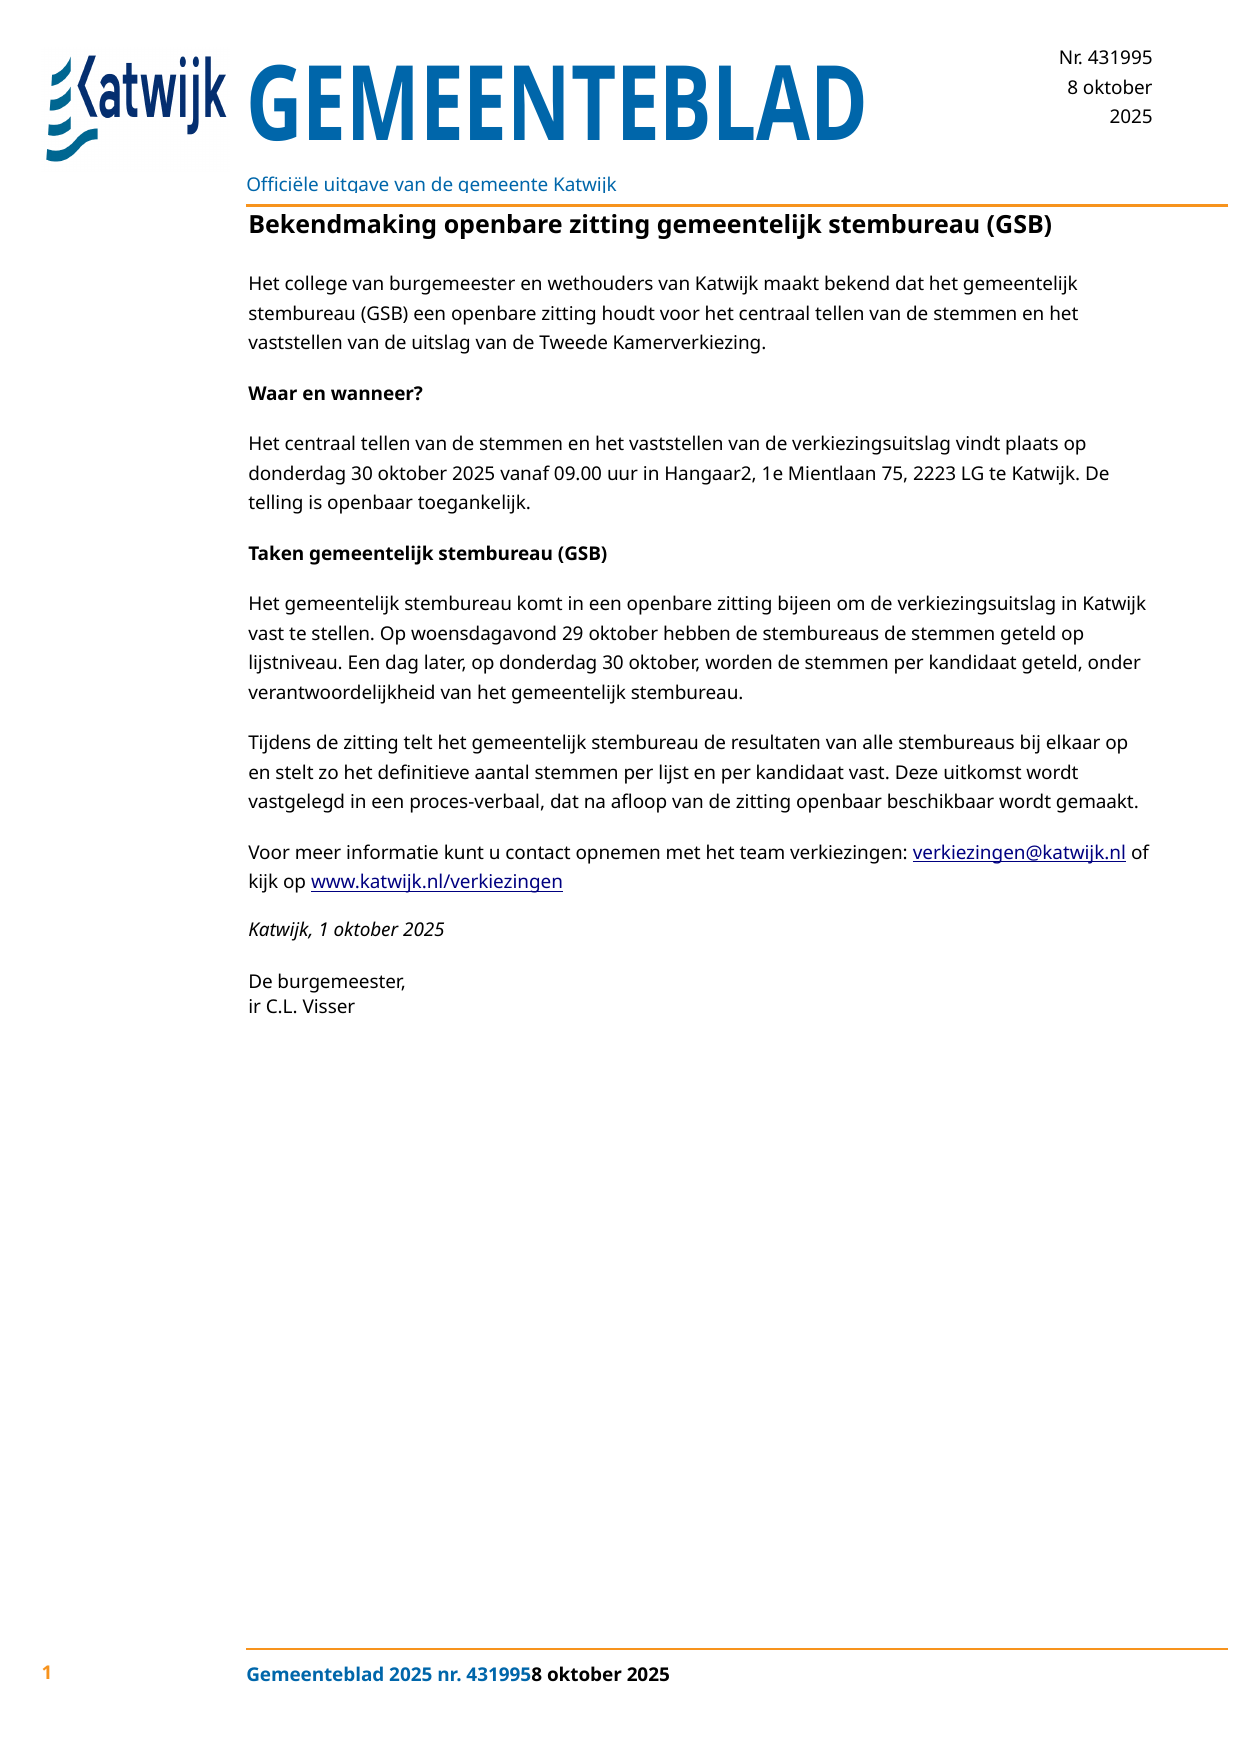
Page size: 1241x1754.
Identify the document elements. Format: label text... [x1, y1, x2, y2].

picture [41, 47, 231, 172]
text ir C.L. Visser [248, 994, 1152, 1019]
text Taken gemeentelijk stembureau (GSB) [248, 540, 1152, 566]
text Het gemeentelijk stembureau komt in een openbare zitting bijeen om de verkiezingsuitslag in Katwijk vast te stellen. Op woensdagavond 29 oktober hebben de stembureaus de stemmen geteld op lijstniveau. Een dag later, op donderdag 30 oktober, worden de stemmen per kandidaat geteld, onder verantwoordelijkheid van het gemeentelijk stembureau. [248, 590, 1152, 705]
text Voor meer informatie kunt u contact opnemen met het team verkiezingen: verkiezingen@katwijk.nl of kijk op www.katwijk.nl/verkiezingen [248, 839, 1152, 894]
text Tijdens de zitting telt het gemeentelijk stembureau de resultaten van alle stembureaus bij elkaar op en stelt zo het definitieve aantal stemmen per lijst en per kandidaat vast. Deze uitkomst wordt vastgelegd in een proces-verbaal, dat na afloop van de zitting openbaar beschikbaar wordt gemaakt. [248, 729, 1152, 814]
text Katwijk, 1 oktober 2025 [248, 916, 1152, 942]
text De burgemeester, [248, 968, 1152, 994]
text Waar en wanneer? [248, 380, 1152, 406]
text Bekendmaking openbare zitting gemeentelijk stembureau (GSB) [248, 207, 1152, 241]
text Het centraal tellen van de stemmen en het vaststellen van de verkiezingsuitslag vindt plaats op donderdag 30 oktober 2025 vanaf 09.00 uur in Hangaar2, 1e Mientlaan 75, 2223 LG te Katwijk. De telling is openbaar toegankelijk. [248, 430, 1152, 515]
text Het college van burgemeester en wethouders van Katwijk maakt bekend dat het gemeentelijk stembureau (GSB) een openbare zitting houdt voor het centraal tellen van de stemmen en het vaststellen van de uitslag van de Tweede Kamerverkiezing. [248, 270, 1152, 355]
